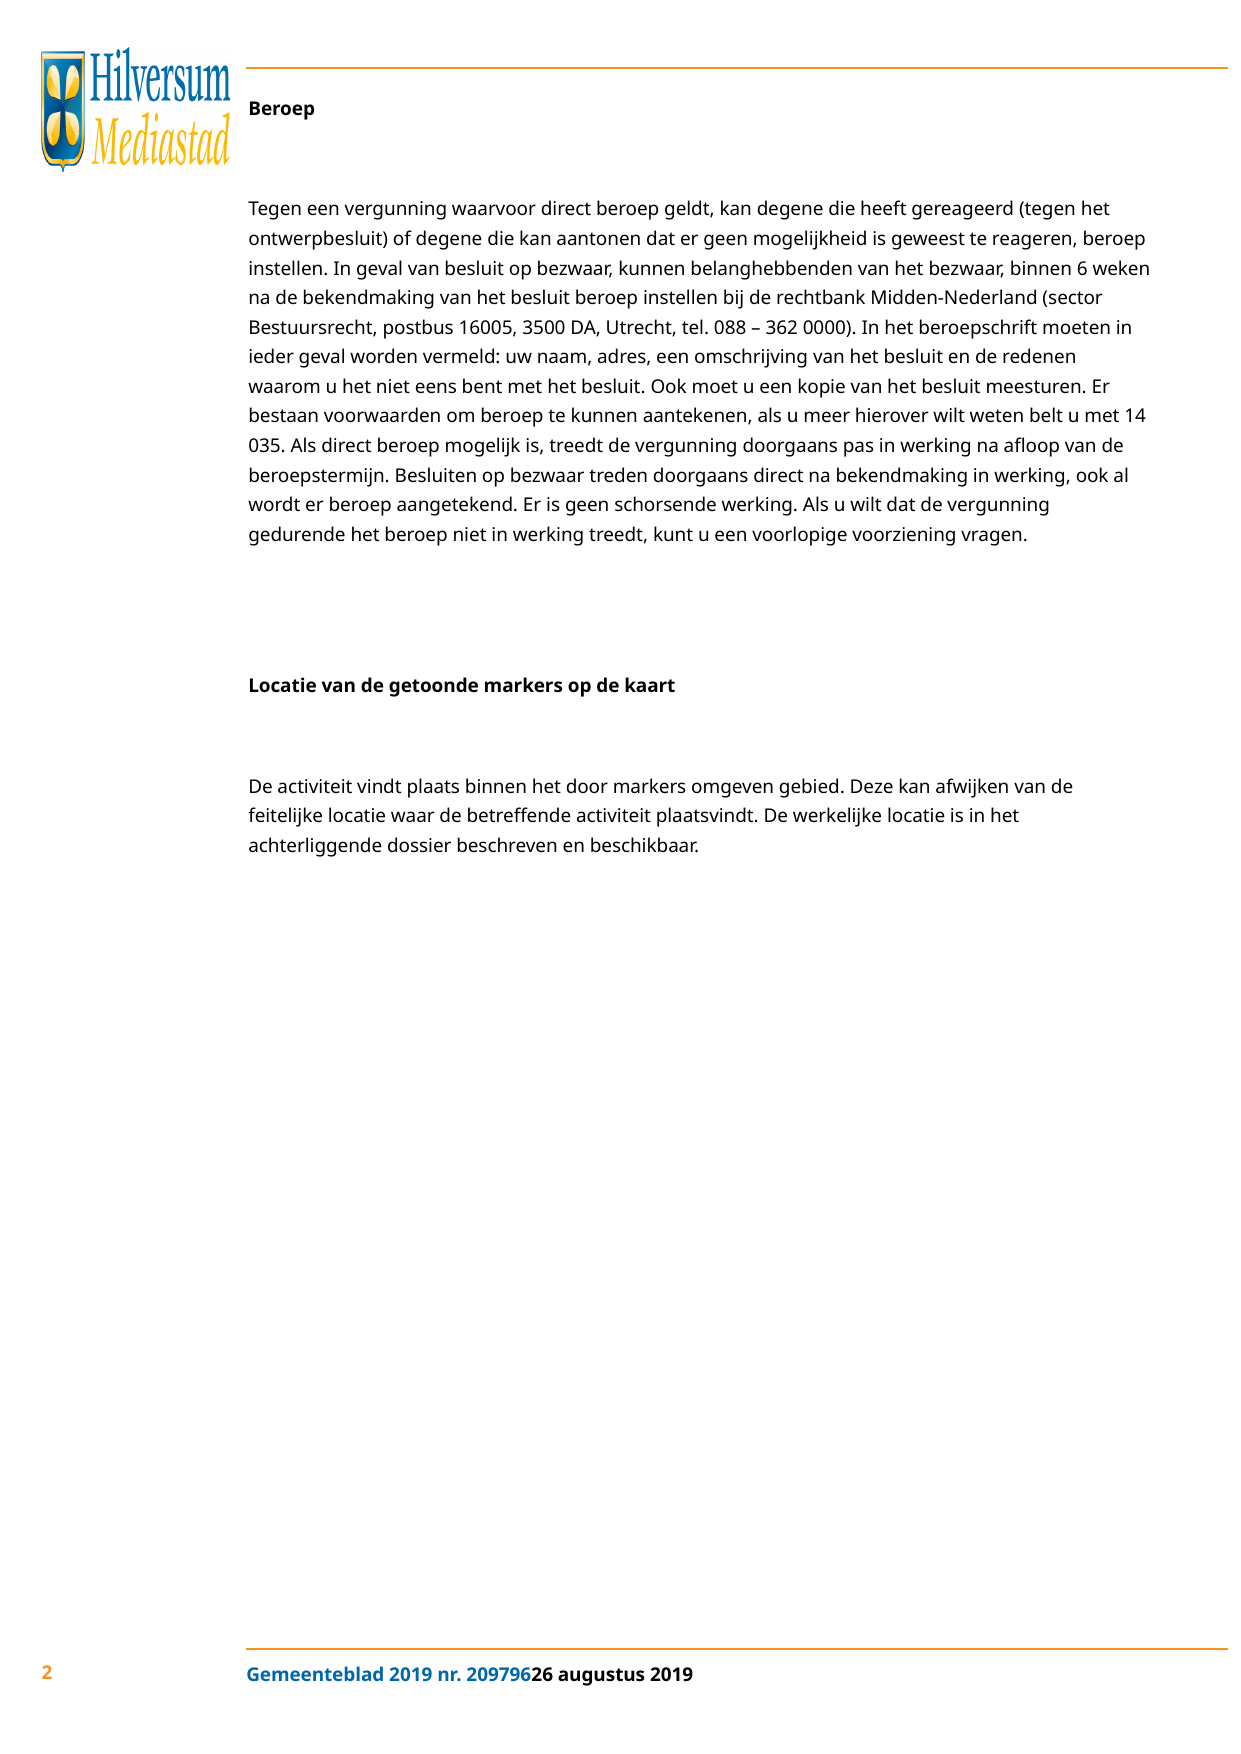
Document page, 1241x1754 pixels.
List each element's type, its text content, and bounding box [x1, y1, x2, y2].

text De activiteit vindt plaats binnen het door markers omgeven gebied. Deze kan afwijken van de feitelijke locatie waar de betreffende activiteit plaatsvindt. De werkelijke locatie is in het achterliggende dossier beschreven en beschikbaar. [248, 773, 1152, 858]
text Tegen een vergunning waarvoor direct beroep geldt, kan degene die heeft gereageerd (tegen het ontwerpbesluit) of degene die kan aantonen dat er geen mogelijkheid is geweest te reageren, beroep instellen. In geval van besluit op bezwaar, kunnen belanghebbenden van het bezwaar, binnen 6 weken na de bekendmaking van het besluit beroep instellen bij de rechtbank Midden-Nederland (sector Bestuursrecht, postbus 16005, 3500 DA, Utrecht, tel. 088 – 362 0000). In het beroepschrift moeten in ieder geval worden vermeld: uw naam, adres, een omschrijving van het besluit en de redenen waarom u het niet eens bent met het besluit. Ook moet u een kopie van het besluit meesturen. Er bestaan voorwaarden om beroep te kunnen aantekenen, als u meer hierover wilt weten belt u met 14 035. Als direct beroep mogelijk is, treedt de vergunning doorgaans pas in werking na afloop van de beroepstermijn. Besluiten op bezwaar treden doorgaans direct na bekendmaking in werking, ook al wordt er beroep aangetekend. Er is geen schorsende werking. Als u wilt dat de vergunning gedurende het beroep niet in werking treedt, kunt u een voorlopige voorziening vragen. [248, 196, 1152, 547]
text Locatie van de getoonde markers op de kaart [248, 672, 1152, 698]
picture [41, 47, 231, 172]
text Beroep [248, 95, 1152, 121]
